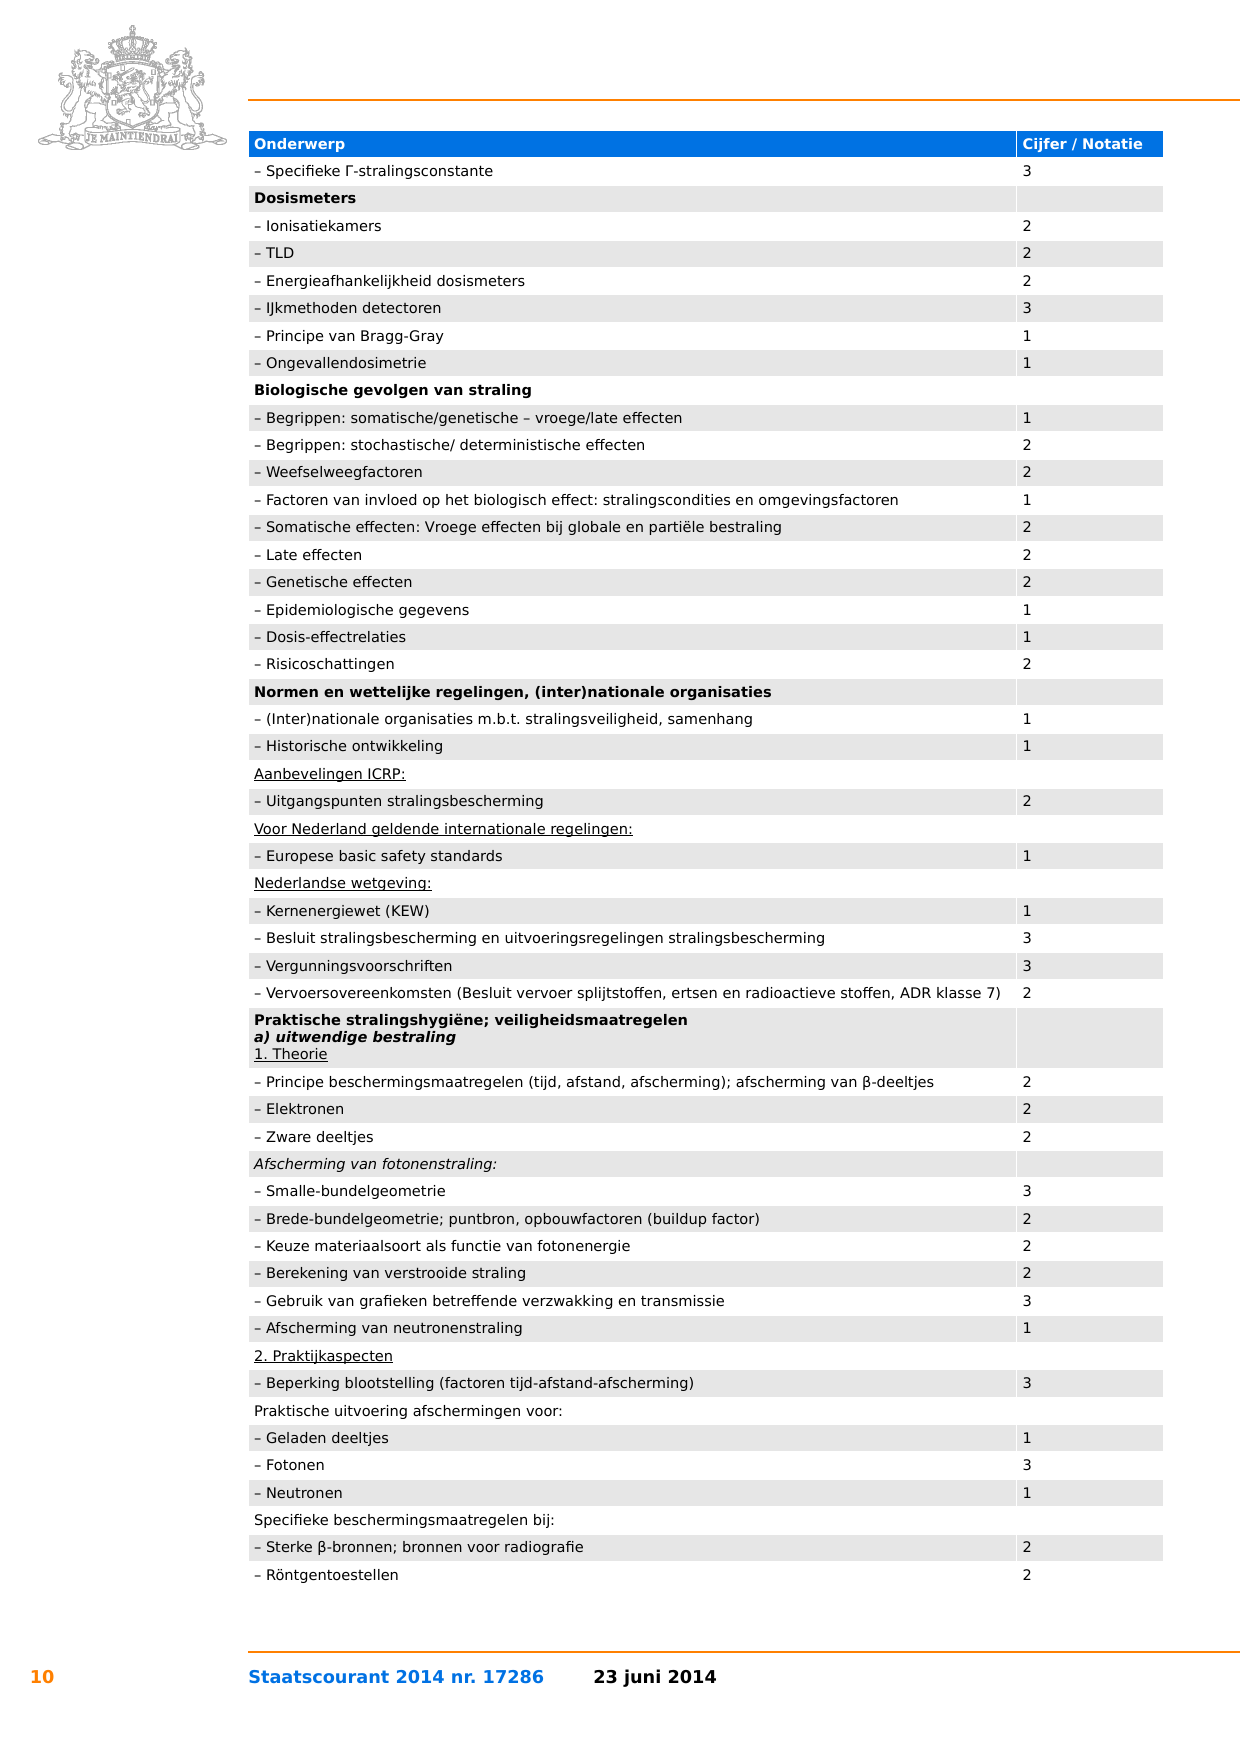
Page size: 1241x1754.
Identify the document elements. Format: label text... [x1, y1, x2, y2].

table_cell [1017, 186, 1163, 212]
table_cell [1017, 1343, 1163, 1369]
table_cell 2. Praktijkaspecten [249, 1343, 1016, 1369]
table_cell 2 [1017, 1124, 1163, 1150]
table_cell – Brede-bundelgeometrie; puntbron, opbouwfactoren (buildup factor) [249, 1206, 1016, 1232]
table_cell Specifieke beschermingsmaatregelen bij: [249, 1507, 1016, 1534]
table_cell 1 [1017, 843, 1163, 869]
table_cell 2 [1017, 432, 1163, 459]
table_cell 2 [1017, 1069, 1163, 1095]
table_cell 1 [1017, 405, 1163, 431]
table_cell 3 [1017, 158, 1163, 185]
table_cell [1017, 816, 1163, 842]
table_cell – Europese basic safety standards [249, 843, 1016, 869]
table_cell – Vergunningsvoorschriften [249, 953, 1016, 979]
table_cell 1 [1017, 487, 1163, 513]
table_cell – Weefselweegfactoren [249, 460, 1016, 486]
table_cell 2 [1017, 460, 1163, 486]
table_cell – Specifieke Γ-stralingsconstante [249, 158, 1016, 185]
table_cell 2 [1017, 1096, 1163, 1123]
table_cell – Afscherming van neutronenstraling [249, 1316, 1016, 1342]
table_cell 3 [1017, 953, 1163, 979]
table_cell – Historische ontwikkeling [249, 734, 1016, 760]
table_header Onderwerp [249, 131, 1016, 157]
table_cell 2 [1017, 268, 1163, 294]
table_cell – Vervoersovereenkomsten (Besluit vervoer splijtstoffen, ertsen en radioactieve stoffen, ADR klasse 7) [249, 980, 1016, 1007]
table_cell – Genetische effecten [249, 569, 1016, 596]
table_cell – Zware deeltjes [249, 1124, 1016, 1150]
table_cell – Ionisatiekamers [249, 213, 1016, 239]
table_cell 2 [1017, 569, 1163, 596]
table_cell 2 [1017, 980, 1163, 1007]
table_cell 3 [1017, 295, 1163, 322]
table_cell – Besluit stralingsbescherming en uitvoeringsregelingen stralingsbescherming [249, 925, 1016, 952]
table_cell 1 [1017, 1316, 1163, 1342]
table_cell – Factoren van invloed op het biologisch effect: stralingscondities en omgevingsfactoren [249, 487, 1016, 513]
table_cell 2 [1017, 515, 1163, 541]
table_cell Aanbevelingen ICRP: [249, 761, 1016, 787]
table_cell 1 [1017, 597, 1163, 623]
table_cell Afscherming van fotonenstraling: [249, 1151, 1016, 1177]
table_cell [1017, 1151, 1163, 1177]
table_cell Normen en wettelijke regelingen, (inter)nationale organisaties [249, 679, 1016, 705]
table_cell – Late effecten [249, 542, 1016, 568]
table_cell – (Inter)nationale organisaties m.b.t. stralingsveiligheid, samenhang [249, 706, 1016, 733]
table_cell – Berekening van verstrooide straling [249, 1261, 1016, 1287]
table_cell 2 [1017, 1261, 1163, 1287]
table_cell Dosismeters [249, 186, 1016, 212]
table_cell 2 [1017, 651, 1163, 678]
table_cell – Smalle-bundelgeometrie [249, 1179, 1016, 1205]
table_cell – Kernenergiewet (KEW) [249, 898, 1016, 924]
table_cell [1017, 1398, 1163, 1424]
table_cell [1017, 1008, 1163, 1068]
table_cell 3 [1017, 1179, 1163, 1205]
table_cell – Epidemiologische gegevens [249, 597, 1016, 623]
table_cell 2 [1017, 542, 1163, 568]
table_cell 2 [1017, 241, 1163, 267]
table_cell – Risicoschattingen [249, 651, 1016, 678]
table_cell – Ongevallendosimetrie [249, 350, 1016, 376]
table_cell 1 [1017, 706, 1163, 733]
table_cell – Röntgentoestellen [249, 1562, 1016, 1588]
table_cell – Begrippen: somatische/genetische – vroege/late effecten [249, 405, 1016, 431]
table_cell – Principe beschermingsmaatregelen (tijd, afstand, afscherming); afscherming van β-deeltjes [249, 1069, 1016, 1095]
table_cell 2 [1017, 213, 1163, 239]
table_cell – Elektronen [249, 1096, 1016, 1123]
table_cell [1017, 1507, 1163, 1534]
table_cell 3 [1017, 1453, 1163, 1479]
table_cell 1 [1017, 350, 1163, 376]
table_cell – Keuze materiaalsoort als functie van fotonenergie [249, 1233, 1016, 1260]
table_cell 2 [1017, 1535, 1163, 1561]
table_cell [1017, 679, 1163, 705]
table_cell Praktische uitvoering afschermingen voor: [249, 1398, 1016, 1424]
table_cell 1 [1017, 1425, 1163, 1451]
table_cell – IJkmethoden detectoren [249, 295, 1016, 322]
table_cell – TLD [249, 241, 1016, 267]
table_cell 3 [1017, 925, 1163, 952]
table_cell Praktische stralingshygiëne; veiligheidsmaatregelen a) uitwendige bestraling 1. Theorie [249, 1008, 1016, 1068]
table_cell – Somatische effecten: Vroege effecten bij globale en partiële bestraling [249, 515, 1016, 541]
table_cell [1017, 761, 1163, 787]
table_cell Biologische gevolgen van straling [249, 378, 1016, 404]
table_cell – Dosis-effectrelaties [249, 624, 1016, 650]
table_cell – Principe van Bragg-Gray [249, 323, 1016, 349]
table_cell 1 [1017, 1480, 1163, 1506]
table_cell 1 [1017, 898, 1163, 924]
table_cell – Uitgangspunten stralingsbescherming [249, 789, 1016, 815]
table_cell – Sterke β-bronnen; bronnen voor radiografie [249, 1535, 1016, 1561]
table_cell 2 [1017, 1233, 1163, 1260]
table_cell 1 [1017, 734, 1163, 760]
table_cell – Fotonen [249, 1453, 1016, 1479]
table_cell 3 [1017, 1370, 1163, 1397]
table_cell 2 [1017, 1206, 1163, 1232]
table_cell – Gebruik van grafieken betreffende verzwakking en transmissie [249, 1288, 1016, 1314]
table_cell 2 [1017, 789, 1163, 815]
table_cell – Energieafhankelijkheid dosismeters [249, 268, 1016, 294]
table_cell – Neutronen [249, 1480, 1016, 1506]
table_cell 1 [1017, 624, 1163, 650]
table_cell Nederlandse wetgeving: [249, 871, 1016, 897]
table_header Cijfer / Notatie [1017, 131, 1163, 157]
picture [38, 25, 227, 150]
table_cell 1 [1017, 323, 1163, 349]
table_cell [1017, 871, 1163, 897]
table_cell Voor Nederland geldende internationale regelingen: [249, 816, 1016, 842]
table_cell 2 [1017, 1562, 1163, 1588]
table_cell – Beperking blootstelling (factoren tijd-afstand-afscherming) [249, 1370, 1016, 1397]
table_cell – Geladen deeltjes [249, 1425, 1016, 1451]
table_cell [1017, 378, 1163, 404]
table_cell 3 [1017, 1288, 1163, 1314]
table_cell – Begrippen: stochastische/ deterministische effecten [249, 432, 1016, 459]
